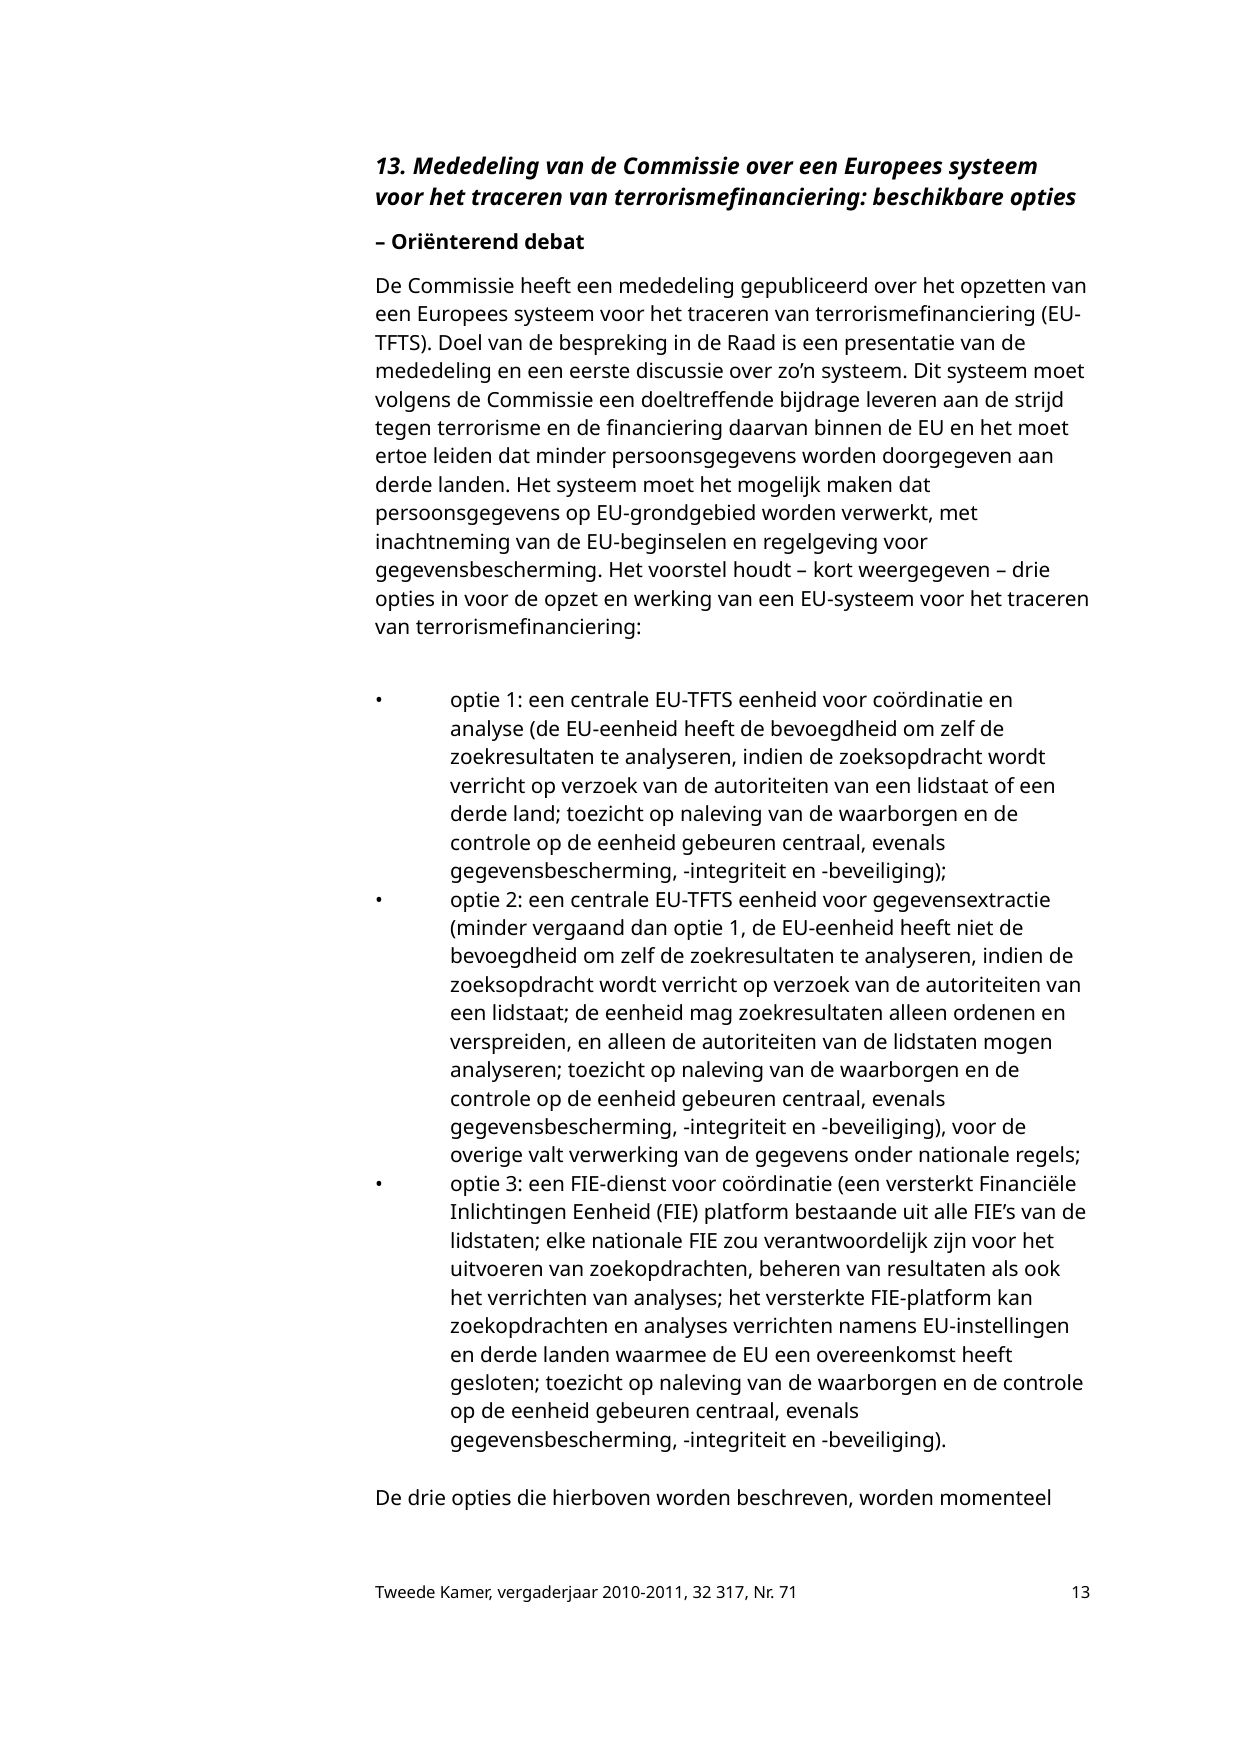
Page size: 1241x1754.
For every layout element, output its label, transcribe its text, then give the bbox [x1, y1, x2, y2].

text – Oriënterend debat [375, 227, 1090, 256]
subtitle 13. Mededeling van de Commissie over een Europees systeem voor het traceren van terrorismefinanciering: beschikbare opties [375, 150, 1090, 212]
list optie 2: een centrale EU-TFTS eenheid voor gegevensextractie (minder vergaand dan optie 1, de EU-eenheid heeft niet de bevoegdheid om zelf de zoekresultaten te analyseren, indien de zoeksopdracht wordt verricht op verzoek van de autoriteiten van een lidstaat; de eenheid mag zoekresultaten alleen ordenen en verspreiden, en alleen de autoriteiten van de lidstaten mogen analyseren; toezicht op naleving van de waarborgen en de controle op de eenheid gebeuren centraal, evenals gegevensbescherming, -integriteit en -beveiliging), voor de overige valt verwerking van de gegevens onder nationale regels; [375, 885, 1090, 1169]
list optie 3: een FIE-dienst voor coördinatie (een versterkt Financiële Inlichtingen Eenheid (FIE) platform bestaande uit alle FIE’s van de lidstaten; elke nationale FIE zou verantwoordelijk zijn voor het uitvoeren van zoekopdrachten, beheren van resultaten als ook het verrichten van analyses; het versterkte FIE-platform kan zoekopdrachten en analyses verrichten namens EU-instellingen en derde landen waarmee de EU een overeenkomst heeft gesloten; toezicht op naleving van de waarborgen en de controle op de eenheid gebeuren centraal, evenals gegevensbescherming, -integriteit en -beveiliging). [375, 1169, 1090, 1453]
list optie 1: een centrale EU-TFTS eenheid voor coördinatie en analyse (de EU-eenheid heeft de bevoegdheid om zelf de zoekresultaten te analyseren, indien de zoeksopdracht wordt verricht op verzoek van de autoriteiten van een lidstaat of een derde land; toezicht op naleving van de waarborgen en de controle op de eenheid gebeuren centraal, evenals gegevensbescherming, -integriteit en -beveiliging); [375, 686, 1090, 885]
text De Commissie heeft een mededeling gepubliceerd over het opzetten van een Europees systeem voor het traceren van terrorismefinanciering (EU-TFTS). Doel van de bespreking in de Raad is een presentatie van de mededeling en een eerste discussie over zo’n systeem. Dit systeem moet volgens de Commissie een doeltreffende bijdrage leveren aan de strijd tegen terrorisme en de financiering daarvan binnen de EU en het moet ertoe leiden dat minder persoonsgegevens worden doorgegeven aan derde landen. Het systeem moet het mogelijk maken dat persoonsgegevens op EU-grondgebied worden verwerkt, met inachtneming van de EU-beginselen en regelgeving voor gegevensbescherming. Het voorstel houdt – kort weergegeven – drie opties in voor de opzet en werking van een EU-systeem voor het traceren van terrorismefinanciering: [375, 271, 1090, 641]
text De drie opties die hierboven worden beschreven, worden momenteel [375, 1483, 1090, 1512]
